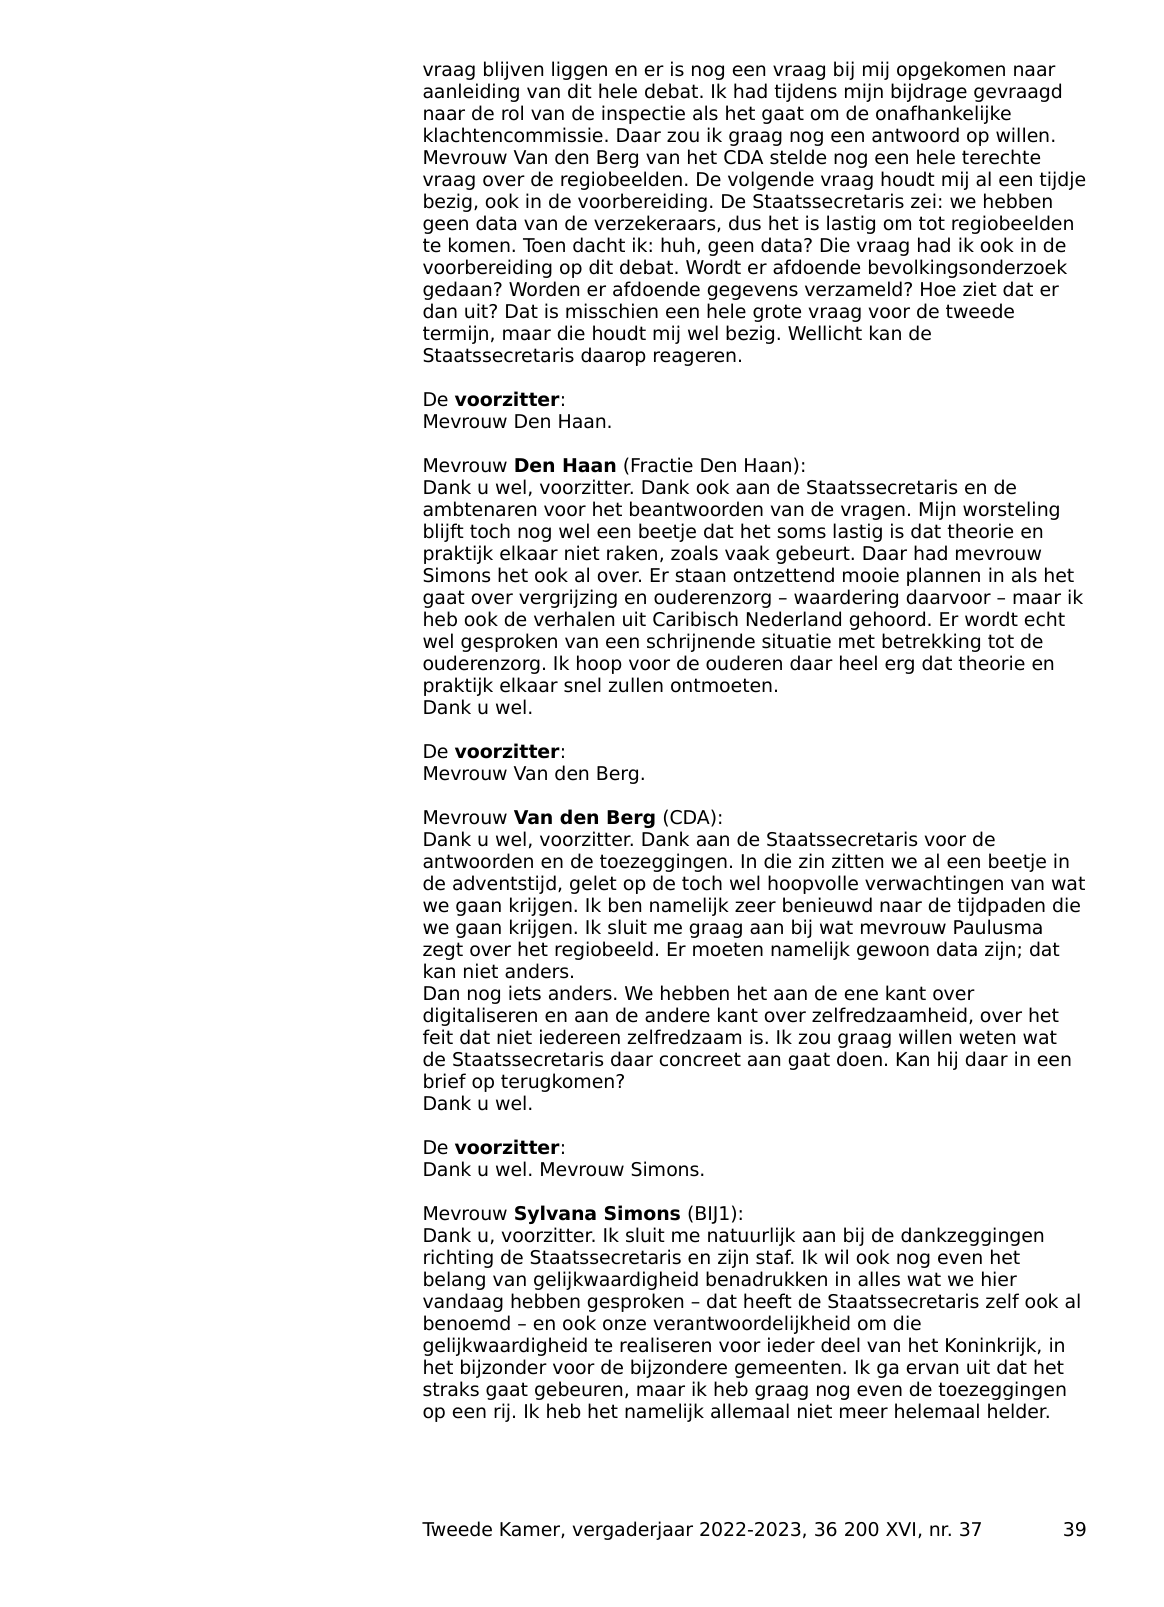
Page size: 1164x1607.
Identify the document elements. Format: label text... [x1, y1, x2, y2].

text De voorzitter: [422, 741, 1087, 763]
text Mevrouw Sylvana Simons (BIJ1): [422, 1203, 1087, 1225]
text De voorzitter: [422, 389, 1087, 411]
text Dan nog iets anders. We hebben het aan de ene kant over digitaliseren en aan de andere kant over zelfredzaamheid, over het feit dat niet iedereen zelfredzaam is. Ik zou graag willen weten wat de Staatssecretaris daar concreet aan gaat doen. Kan hij daar in een brief op terugkomen? [422, 983, 1087, 1093]
text Dank u wel, voorzitter. Dank ook aan de Staatssecretaris en de ambtenaren voor het beantwoorden van de vragen. Mijn worsteling blijft toch nog wel een beetje dat het soms lastig is dat theorie en praktijk elkaar niet raken, zoals vaak gebeurt. Daar had mevrouw Simons het ook al over. Er staan ontzettend mooie plannen in als het gaat over vergrijzing en ouderenzorg – waardering daarvoor – maar ik heb ook de verhalen uit Caribisch Nederland gehoord. Er wordt echt wel gesproken van een schrijnende situatie met betrekking tot de ouderenzorg. Ik hoop voor de ouderen daar heel erg dat theorie en praktijk elkaar snel zullen ontmoeten. [422, 477, 1087, 697]
text De voorzitter: [422, 1137, 1087, 1159]
text vraag blijven liggen en er is nog een vraag bij mij opgekomen naar aanleiding van dit hele debat. Ik had tijdens mijn bijdrage gevraagd naar de rol van de inspectie als het gaat om de onafhankelijke klachtencommissie. Daar zou ik graag nog een antwoord op willen. [422, 59, 1087, 147]
text Mevrouw Van den Berg (CDA): [422, 807, 1087, 829]
text Dank u, voorzitter. Ik sluit me natuurlijk aan bij de dankzeggingen richting de Staatssecretaris en zijn staf. Ik wil ook nog even het belang van gelijkwaardigheid benadrukken in alles wat we hier vandaag hebben gesproken – dat heeft de Staatssecretaris zelf ook al benoemd – en ook onze verantwoordelijkheid om die gelijkwaardigheid te realiseren voor ieder deel van het Koninkrijk, in het bijzonder voor de bijzondere gemeenten. Ik ga ervan uit dat het straks gaat gebeuren, maar ik heb graag nog even de toezeggingen op een rij. Ik heb het namelijk allemaal niet meer helemaal helder. [422, 1225, 1087, 1423]
text Mevrouw Van den Berg van het CDA stelde nog een hele terechte vraag over de regiobeelden. De volgende vraag houdt mij al een tijdje bezig, ook in de voorbereiding. De Staatssecretaris zei: we hebben geen data van de verzekeraars, dus het is lastig om tot regiobeelden te komen. Toen dacht ik: huh, geen data? Die vraag had ik ook in de voorbereiding op dit debat. Wordt er afdoende bevolkingsonderzoek gedaan? Worden er afdoende gegevens verzameld? Hoe ziet dat er dan uit? Dat is misschien een hele grote vraag voor de tweede termijn, maar die houdt mij wel bezig. Wellicht kan de Staatssecretaris daarop reageren. [422, 147, 1087, 367]
text Mevrouw Van den Berg. [422, 763, 1087, 785]
text Mevrouw Den Haan. [422, 411, 1087, 433]
text Dank u wel. [422, 697, 1087, 719]
text Mevrouw Den Haan (Fractie Den Haan): [422, 455, 1087, 477]
text Dank u wel. [422, 1093, 1087, 1115]
text Dank u wel. Mevrouw Simons. [422, 1159, 1087, 1181]
text Dank u wel, voorzitter. Dank aan de Staatssecretaris voor de antwoorden en de toezeggingen. In die zin zitten we al een beetje in de adventstijd, gelet op de toch wel hoopvolle verwachtingen van wat we gaan krijgen. Ik ben namelijk zeer benieuwd naar de tijdpaden die we gaan krijgen. Ik sluit me graag aan bij wat mevrouw Paulusma zegt over het regiobeeld. Er moeten namelijk gewoon data zijn; dat kan niet anders. [422, 829, 1087, 983]
